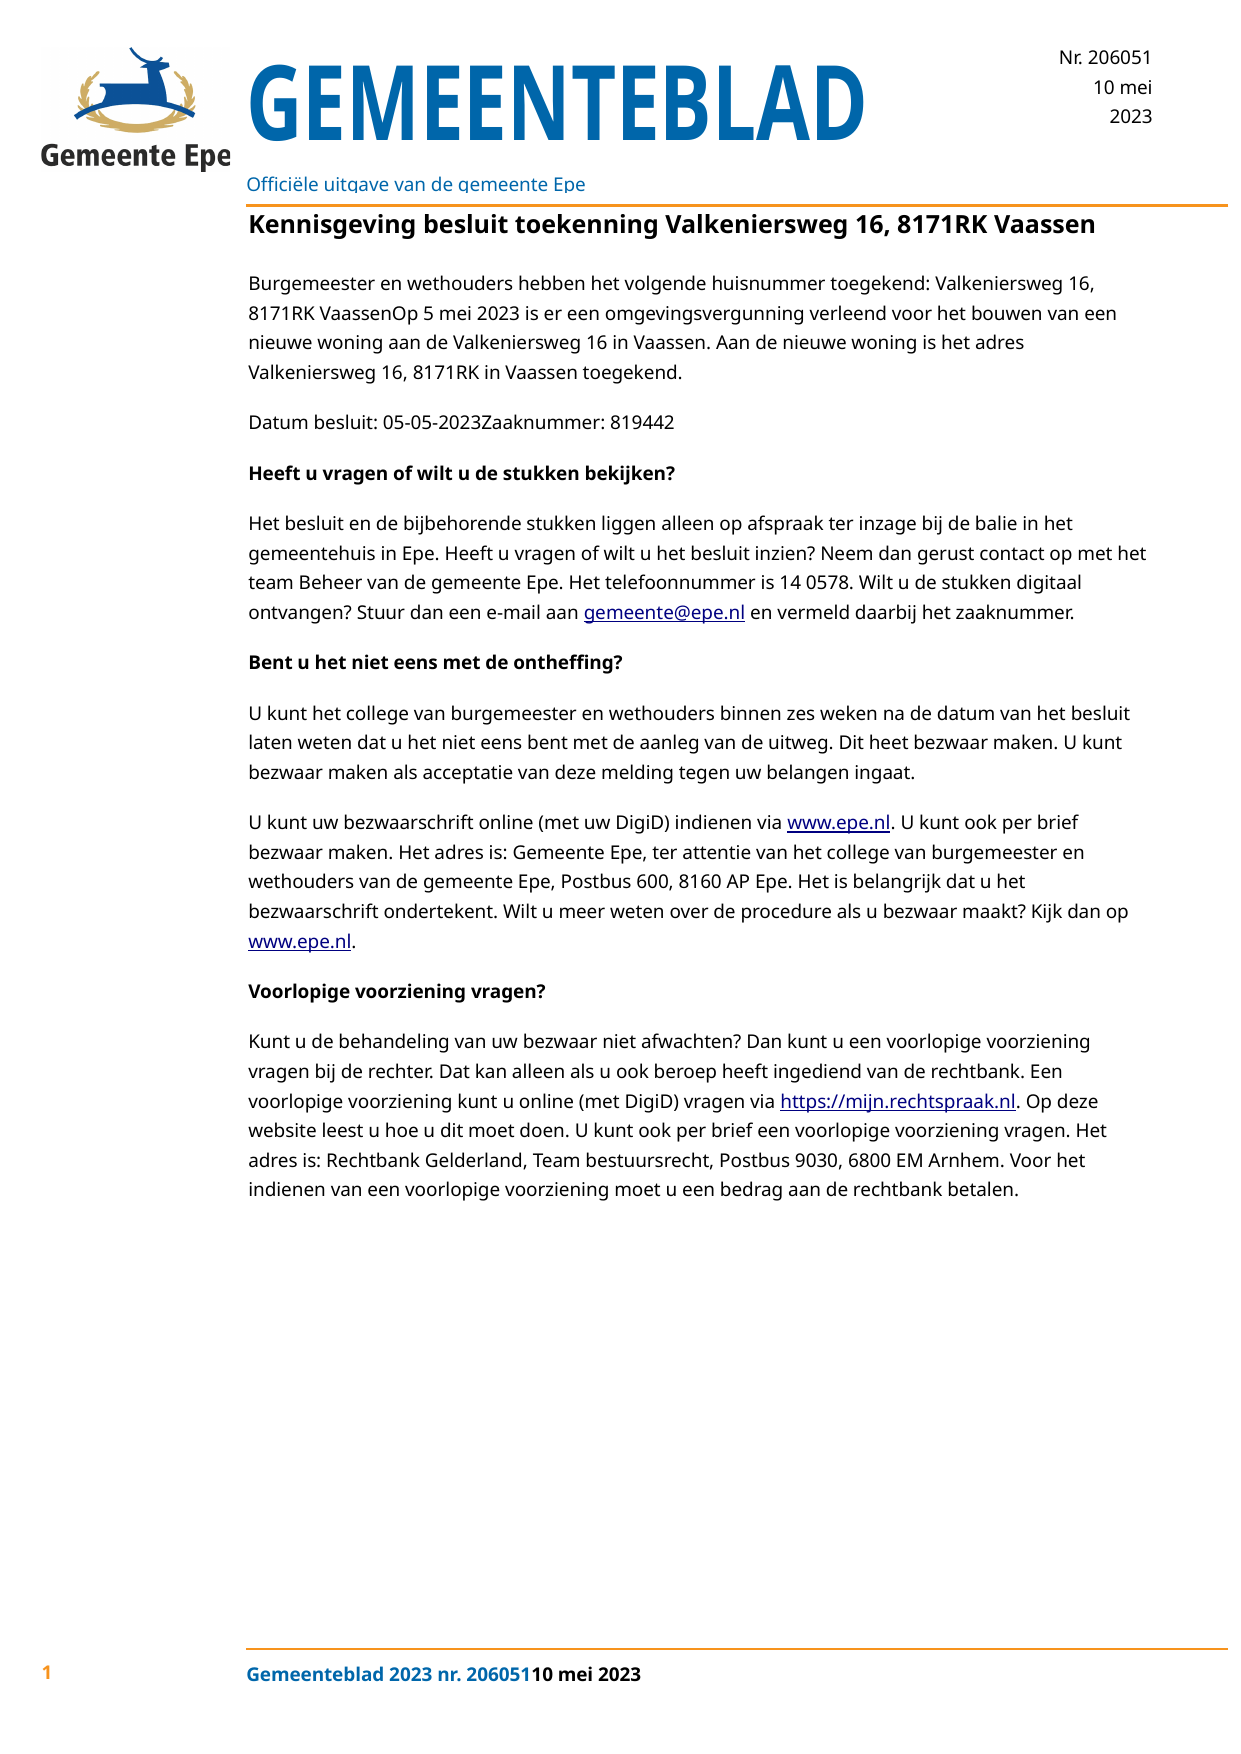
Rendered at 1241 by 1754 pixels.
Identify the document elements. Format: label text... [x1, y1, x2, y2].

text Datum besluit: 05-05-2023Zaaknummer: 819442 [248, 409, 1152, 435]
picture [41, 47, 231, 172]
text Burgemeester en wethouders hebben het volgende huisnummer toegekend: Valkeniersweg 16, 8171RK VaassenOp 5 mei 2023 is er een omgevingsvergunning verleend voor het bouwen van een nieuwe woning aan de Valkeniersweg 16 in Vaassen. Aan de nieuwe woning is het adres Valkeniersweg 16, 8171RK in Vaassen toegekend. [248, 270, 1152, 385]
text Kunt u de behandeling van uw bezwaar niet afwachten? Dan kunt u een voorlopige voorziening vragen bij de rechter. Dat kan alleen als u ook beroep heeft ingediend van de rechtbank. Een voorlopige voorziening kunt u online (met DigiD) vragen via https://mijn.rechtspraak.nl. Op deze website leest u hoe u dit moet doen. U kunt ook per brief een voorlopige voorziening vragen. Het adres is: Rechtbank Gelderland, Team bestuursrecht, Postbus 9030, 6800 EM Arnhem. Voor het indienen van een voorlopige voorziening moet u een bedrag aan de rechtbank betalen. [248, 1029, 1152, 1202]
text Kennisgeving besluit toekenning Valkeniersweg 16, 8171RK Vaassen [248, 207, 1152, 241]
text Bent u het niet eens met de ontheffing? [248, 649, 1152, 675]
text U kunt uw bezwaarschrift online (met uw DigiD) indienen via www.epe.nl. U kunt ook per brief bezwaar maken. Het adres is: Gemeente Epe, ter attentie van het college van burgemeester en wethouders van de gemeente Epe, Postbus 600, 8160 AP Epe. Het is belangrijk dat u het bezwaarschrift ondertekent. Wilt u meer weten over de procedure als u bezwaar maakt? Kijk dan op www.epe.nl. [248, 809, 1152, 953]
text Heeft u vragen of wilt u de stukken bekijken? [248, 460, 1152, 486]
text U kunt het college van burgemeester en wethouders binnen zes weken na de datum van het besluit laten weten dat u het niet eens bent met de aanleg van de uitweg. Dit heet bezwaar maken. U kunt bezwaar maken als acceptatie van deze melding tegen uw belangen ingaat. [248, 700, 1152, 785]
text Voorlopige voorziening vragen? [248, 978, 1152, 1004]
text Het besluit en de bijbehorende stukken liggen alleen op afspraak ter inzage bij de balie in het gemeentehuis in Epe. Heeft u vragen of wilt u het besluit inzien? Neem dan gerust contact op met het team Beheer van de gemeente Epe. Het telefoonnummer is 14 0578. Wilt u de stukken digitaal ontvangen? Stuur dan een e-mail aan gemeente@epe.nl en vermeld daarbij het zaaknummer. [248, 510, 1152, 625]
